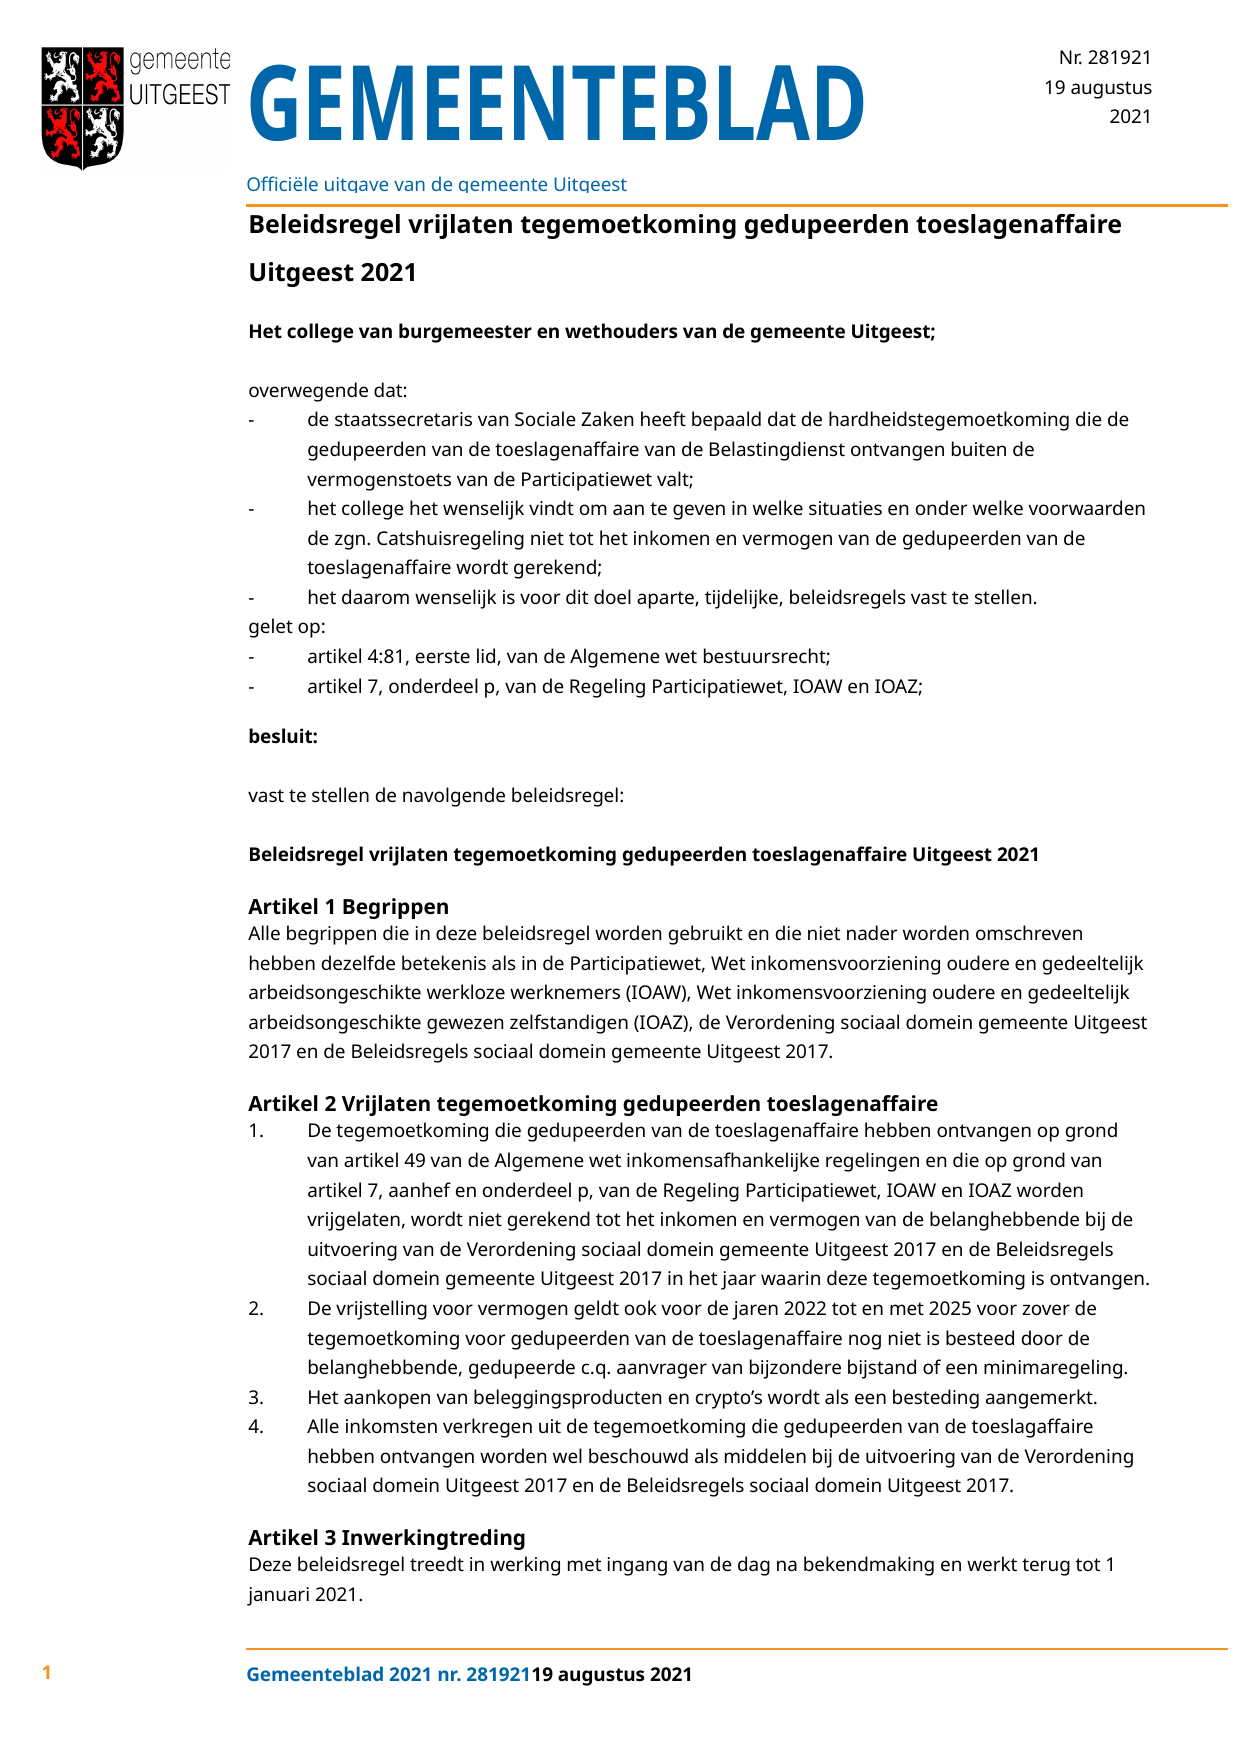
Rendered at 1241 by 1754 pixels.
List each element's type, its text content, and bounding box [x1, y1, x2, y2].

list Het aankopen van beleggingsproducten en crypto’s wordt als een besteding aangemerkt. [248, 1384, 1152, 1409]
text gelet op: [248, 614, 1152, 639]
text Alle begrippen die in deze beleidsregel worden gebruikt en die niet nader worden omschreven hebben dezelfde betekenis als in de Participatiewet, Wet inkomensvoorziening oudere en gedeeltelijk arbeidsongeschikte werkloze werknemers (IOAW), Wet inkomensvoorziening oudere en gedeeltelijk arbeidsongeschikte gewezen zelfstandigen (IOAZ), de Verordening sociaal domein gemeente Uitgeest 2017 en de Beleidsregels sociaal domein gemeente Uitgeest 2017. [248, 920, 1152, 1064]
text Artikel 2 Vrijlaten tegemoetkoming gedupeerden toeslagenaffaire [248, 1089, 1152, 1118]
picture [41, 47, 231, 172]
text overwegende dat: [248, 377, 1152, 403]
list artikel 7, onderdeel p, van de Regeling Participatiewet, IOAW en IOAZ; [248, 673, 1152, 699]
text Artikel 3 Inwerkingtreding [248, 1523, 1152, 1551]
text besluit: [248, 723, 1152, 749]
text Beleidsregel vrijlaten tegemoetkoming gedupeerden toeslagenaffaire Uitgeest 2021 [248, 207, 1152, 288]
list De tegemoetkoming die gedupeerden van de toeslagenaffaire hebben ontvangen op grond van artikel 49 van de Algemene wet inkomensafhankelijke regelingen en die op grond van artikel 7, aanhef en onderdeel p, van de Regeling Participatiewet, IOAW en IOAZ worden vrijgelaten, wordt niet gerekend tot het inkomen en vermogen van de belanghebbende bij de uitvoering van de Verordening sociaal domein gemeente Uitgeest 2017 en de Beleidsregels sociaal domein gemeente Uitgeest 2017 in het jaar waarin deze tegemoetkoming is ontvangen. [248, 1118, 1152, 1291]
list de staatssecretaris van Sociale Zaken heeft bepaald dat de hardheidstegemoetkoming die de gedupeerden van de toeslagenaffaire van de Belastingdienst ontvangen buiten de vermogenstoets van de Participatiewet valt; [248, 407, 1152, 492]
text vast te stellen de navolgende beleidsregel: [248, 782, 1152, 808]
list artikel 4:81, eerste lid, van de Algemene wet bestuursrecht; [248, 643, 1152, 669]
list het daarom wenselijk is voor dit doel aparte, tijdelijke, beleidsregels vast te stellen. [248, 584, 1152, 610]
text Het college van burgemeester en wethouders van de gemeente Uitgeest; [248, 318, 1152, 344]
list De vrijstelling voor vermogen geldt ook voor de jaren 2022 tot en met 2025 voor zover de tegemoetkoming voor gedupeerden van de toeslagenaffaire nog niet is besteed door de belanghebbende, gedupeerde c.q. aanvrager van bijzondere bijstand of een minimaregeling. [248, 1295, 1152, 1380]
text Artikel 1 Begrippen [248, 892, 1152, 920]
text Beleidsregel vrijlaten tegemoetkoming gedupeerden toeslagenaffaire Uitgeest 2021 [248, 842, 1152, 867]
list Alle inkomsten verkregen uit de tegemoetkoming die gedupeerden van de toeslagaffaire hebben ontvangen worden wel beschouwd als middelen bij de uitvoering van de Verordening sociaal domein Uitgeest 2017 en de Beleidsregels sociaal domein Uitgeest 2017. [248, 1413, 1152, 1498]
list het college het wenselijk vindt om aan te geven in welke situaties en onder welke voorwaarden de zgn. Catshuisregeling niet tot het inkomen en vermogen van de gedupeerden van de toeslagenaffaire wordt gerekend; [248, 495, 1152, 580]
text Deze beleidsregel treedt in werking met ingang van de dag na bekendmaking en werkt terug tot 1 januari 2021. [248, 1551, 1152, 1607]
